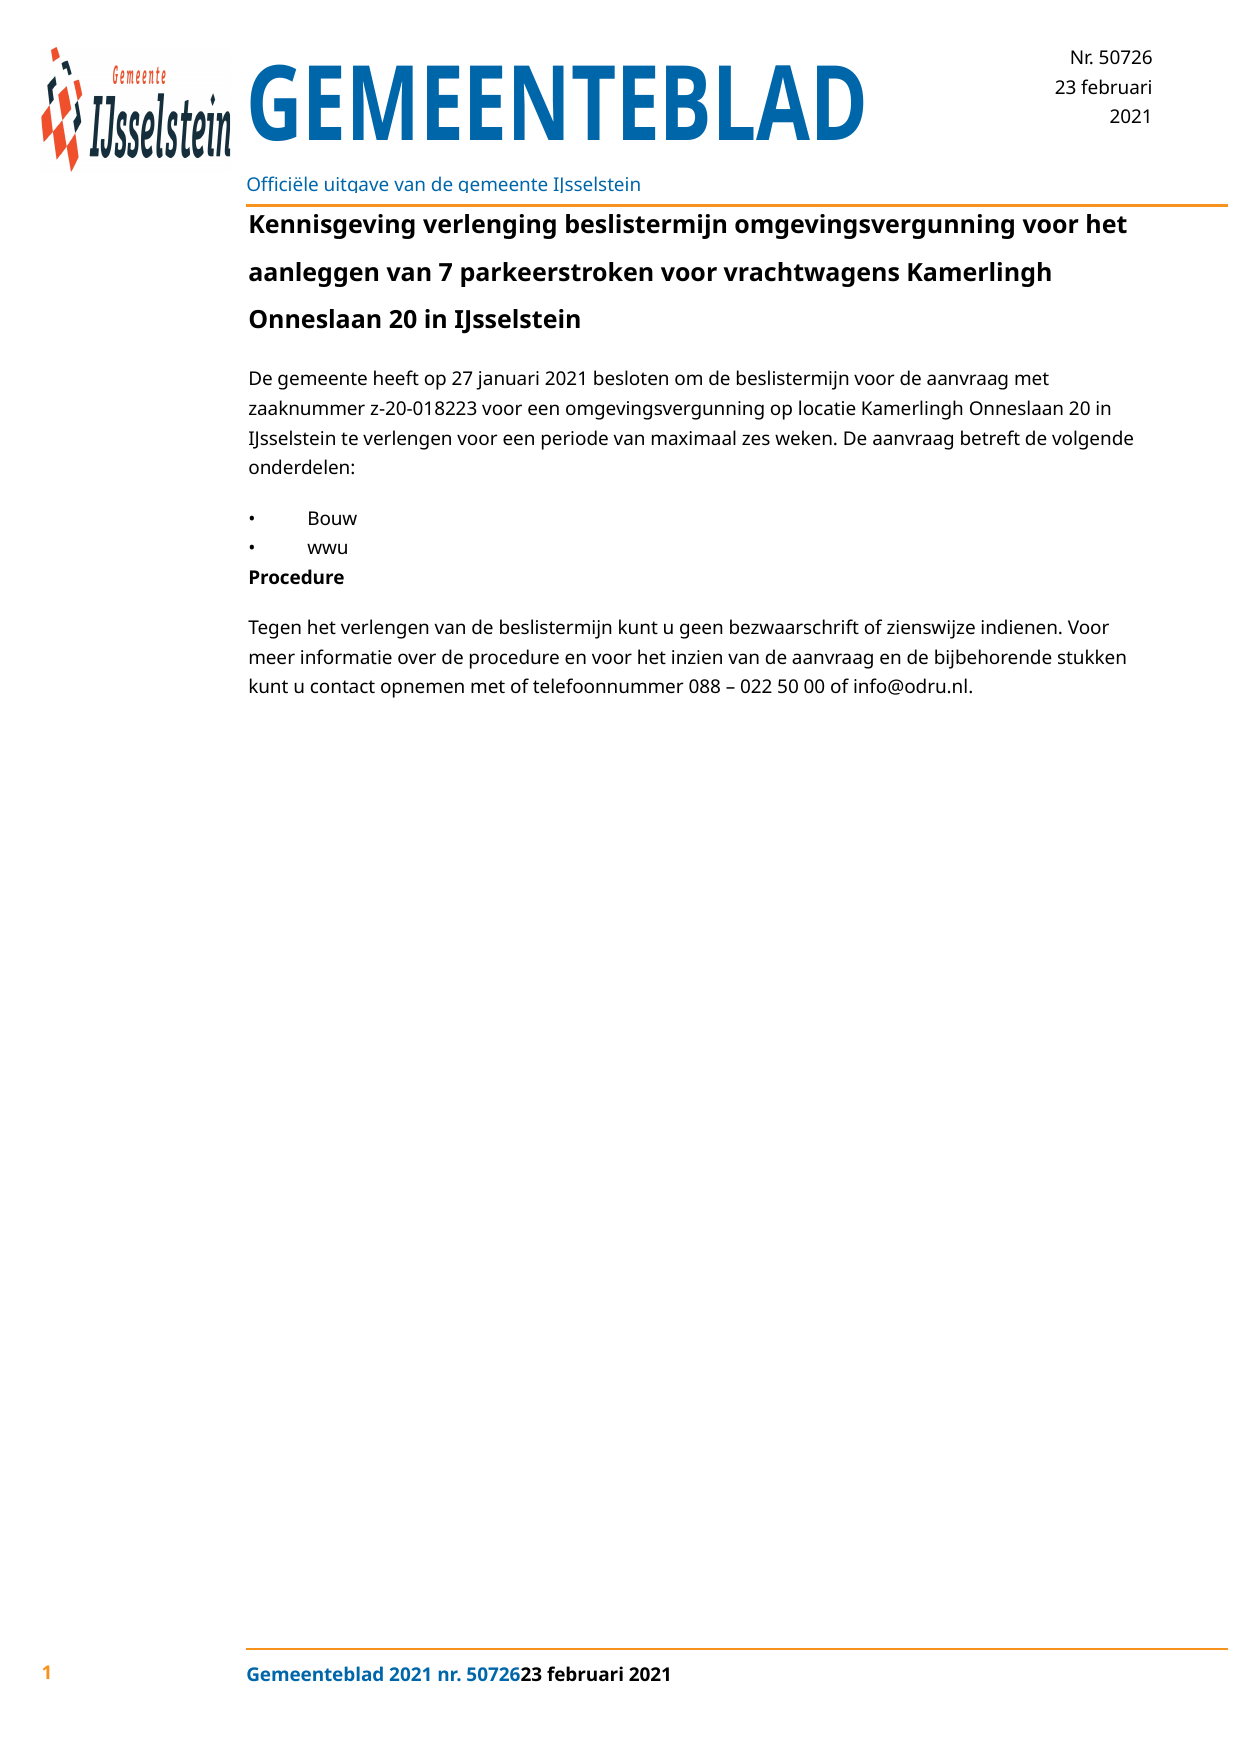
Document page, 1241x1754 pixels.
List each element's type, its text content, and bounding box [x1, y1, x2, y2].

list wwu [248, 534, 1152, 560]
text Tegen het verlengen van de beslistermijn kunt u geen bezwaarschrift of zienswijze indienen. Voor meer informatie over de procedure en voor het inzien van de aanvraag en de bijbehorende stukken kunt u contact opnemen met of telefoonnummer 088 – 022 50 00 of info@odru.nl. [248, 614, 1152, 699]
text Kennisgeving verlenging beslistermijn omgevingsvergunning voor het aanleggen van 7 parkeerstroken voor vrachtwagens Kamerlingh Onneslaan 20 in IJsselstein [248, 207, 1152, 336]
text De gemeente heeft op 27 januari 2021 besloten om de beslistermijn voor de aanvraag met zaaknummer z-20-018223 voor een omgevingsvergunning op locatie Kamerlingh Onneslaan 20 in IJsselstein te verlengen voor een periode van maximaal zes weken. De aanvraag betreft de volgende onderdelen: [248, 366, 1152, 480]
list Bouw [248, 505, 1152, 530]
picture [41, 47, 231, 172]
text Procedure [248, 564, 1152, 589]
